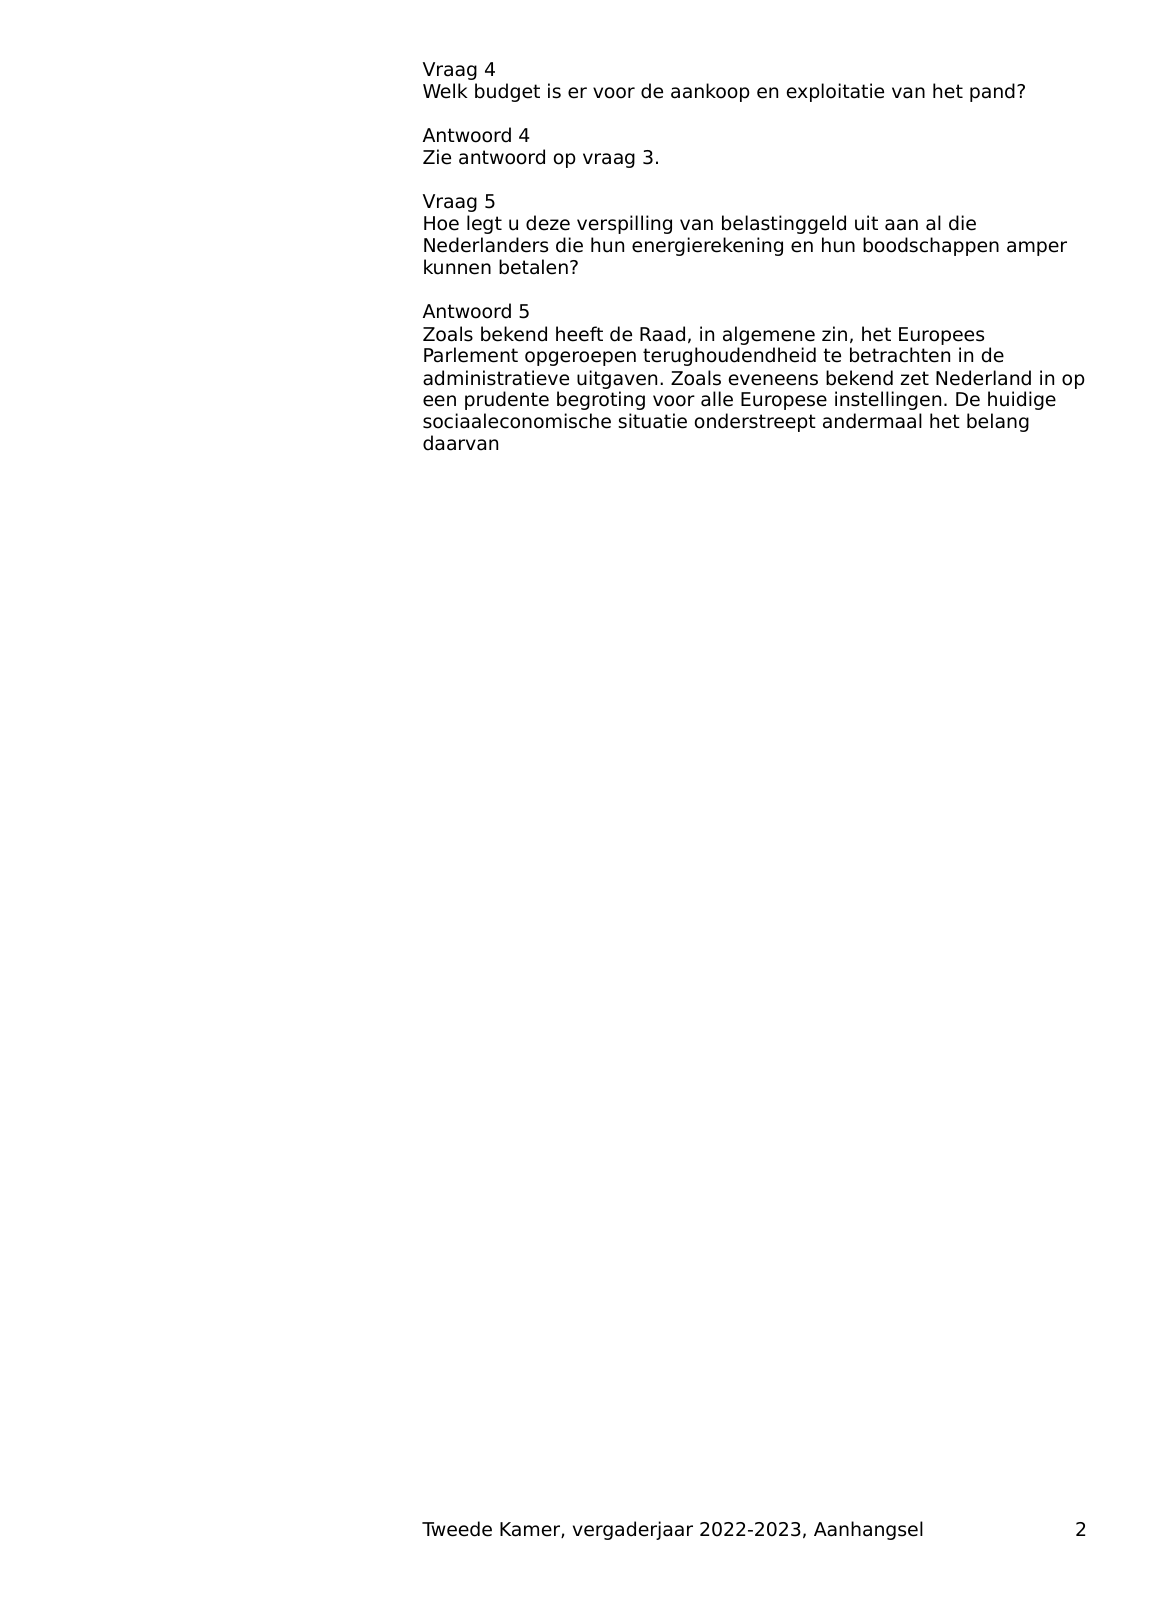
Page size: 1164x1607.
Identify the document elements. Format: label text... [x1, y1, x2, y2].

text Antwoord 5 [422, 301, 1087, 323]
text Vraag 4 [422, 59, 1087, 81]
text Welk budget is er voor de aankoop en exploitatie van het pand? [422, 81, 1087, 103]
text Zie antwoord op vraag 3. [422, 147, 1087, 169]
text Hoe legt u deze verspilling van belastinggeld uit aan al die Nederlanders die hun energierekening en hun boodschappen amper kunnen betalen? [422, 213, 1087, 279]
text Antwoord 4 [422, 125, 1087, 147]
text Zoals bekend heeft de Raad, in algemene zin, het Europees Parlement opgeroepen terughoudendheid te betrachten in de administratieve uitgaven. Zoals eveneens bekend zet Nederland in op een prudente begroting voor alle Europese instellingen. De huidige sociaaleconomische situatie onderstreept andermaal het belang daarvan [422, 323, 1087, 455]
text Vraag 5 [422, 191, 1087, 213]
